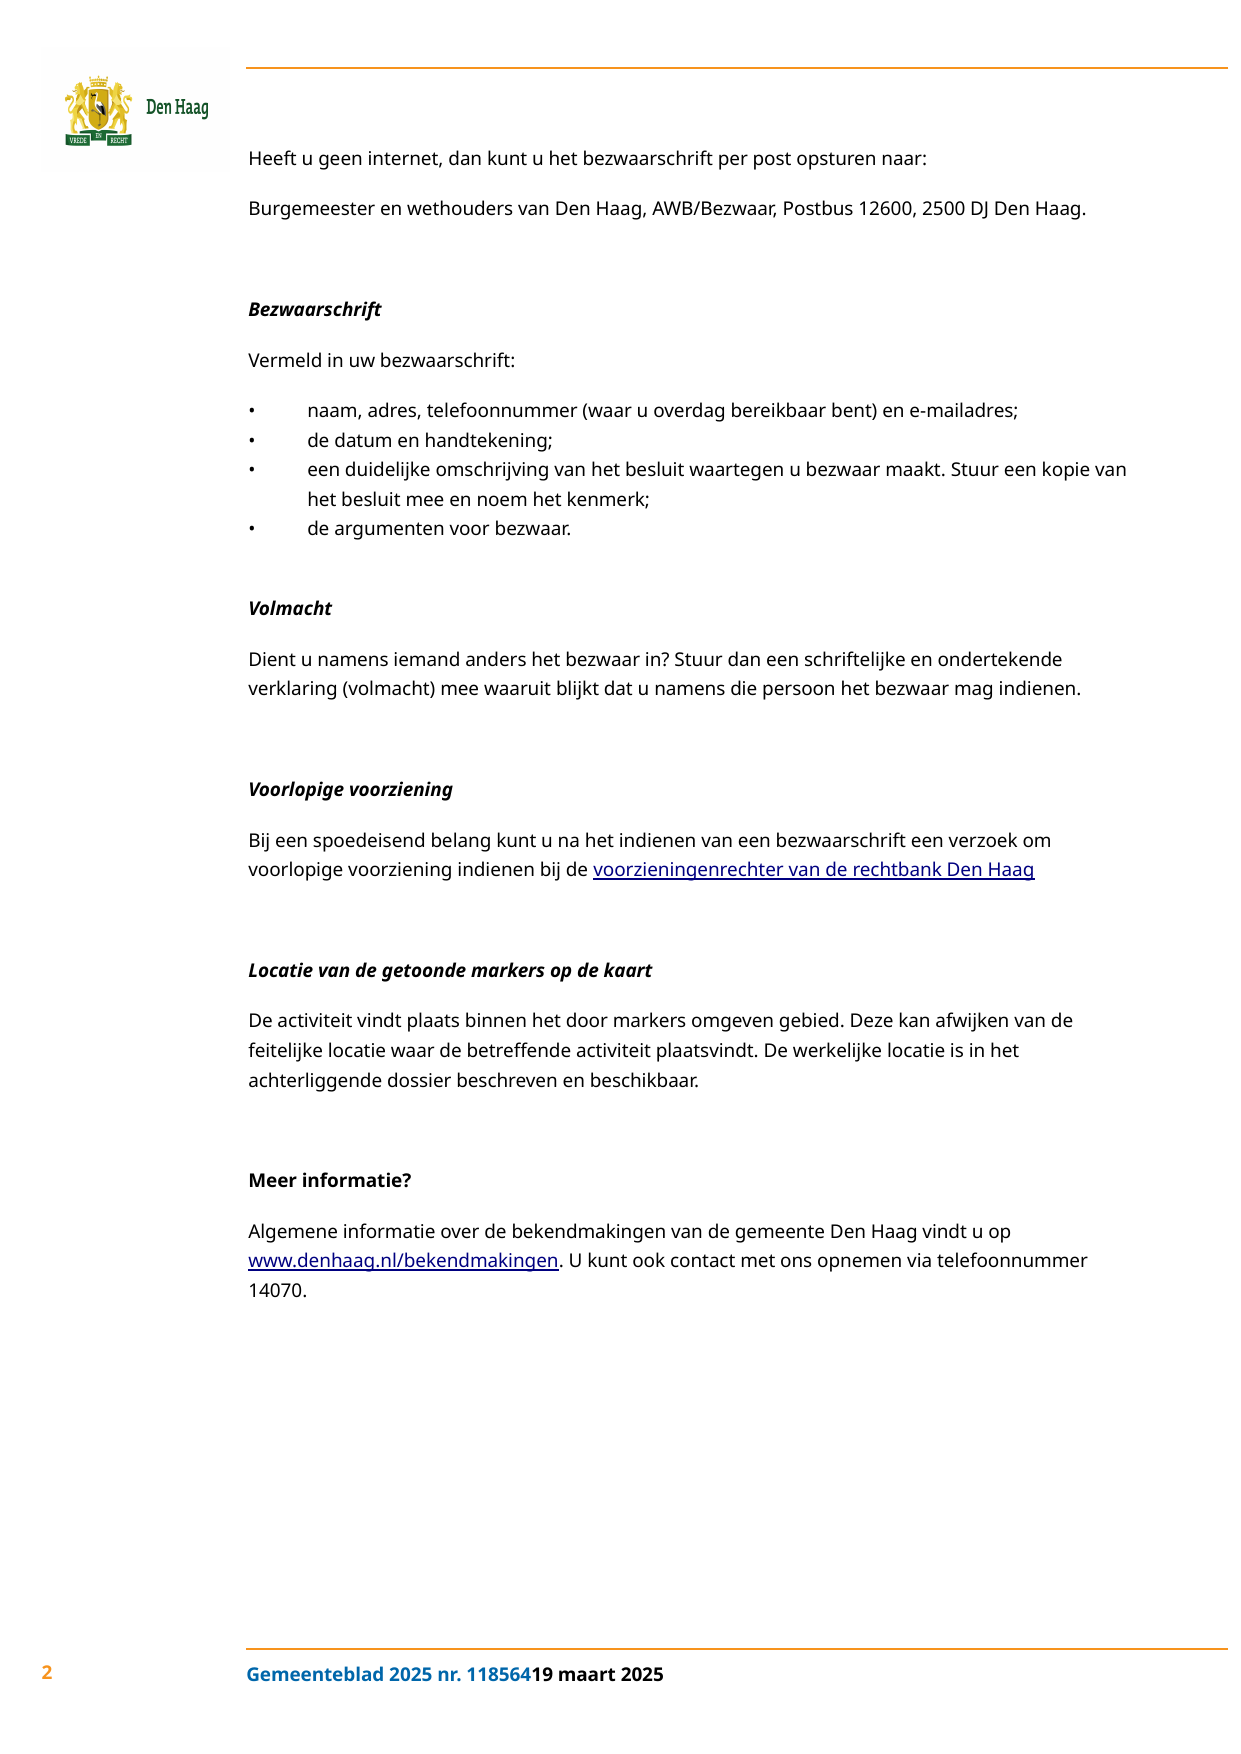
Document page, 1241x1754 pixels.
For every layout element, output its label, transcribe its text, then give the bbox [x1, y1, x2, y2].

text Locatie van de getoonde markers op de kaart [248, 957, 1152, 983]
text Dient u namens iemand anders het bezwaar in? Stuur dan een schriftelijke en ondertekende verklaring (volmacht) mee waaruit blijkt dat u namens die persoon het bezwaar mag indienen. [248, 646, 1152, 701]
text Volmacht [248, 596, 1152, 621]
list de datum en handtekening; [248, 427, 1152, 453]
text Meer informatie? [248, 1168, 1152, 1193]
text Bezwaarschrift [248, 296, 1152, 322]
text Burgemeester en wethouders van Den Haag, AWB/Bezwaar, Postbus 12600, 2500 DJ Den Haag. [248, 196, 1152, 221]
list naam, adres, telefoonnummer (waar u overdag bereikbaar bent) en e-mailadres; [248, 397, 1152, 423]
text Algemene informatie over de bekendmakingen van de gemeente Den Haag vindt u op www.denhaag.nl/bekendmakingen. U kunt ook contact met ons opnemen via telefoonnummer 14070. [248, 1218, 1152, 1303]
text Voorlopige voorziening [248, 776, 1152, 802]
picture [41, 47, 231, 172]
text Vermeld in uw bezwaarschrift: [248, 347, 1152, 373]
list de argumenten voor bezwaar. [248, 516, 1152, 541]
text De activiteit vindt plaats binnen het door markers omgeven gebied. Deze kan afwijken van de feitelijke locatie waar de betreffende activiteit plaatsvindt. De werkelijke locatie is in het achterliggende dossier beschreven en beschikbaar. [248, 1008, 1152, 1093]
text Bij een spoedeisend belang kunt u na het indienen van een bezwaarschrift een verzoek om voorlopige voorziening indienen bij de voorzieningenrechter van de rechtbank Den Haag [248, 827, 1152, 882]
text Heeft u geen internet, dan kunt u het bezwaarschrift per post opsturen naar: [248, 145, 1152, 171]
list een duidelijke omschrijving van het besluit waartegen u bezwaar maakt. Stuur een kopie van het besluit mee en noem het kenmerk; [248, 456, 1152, 512]
